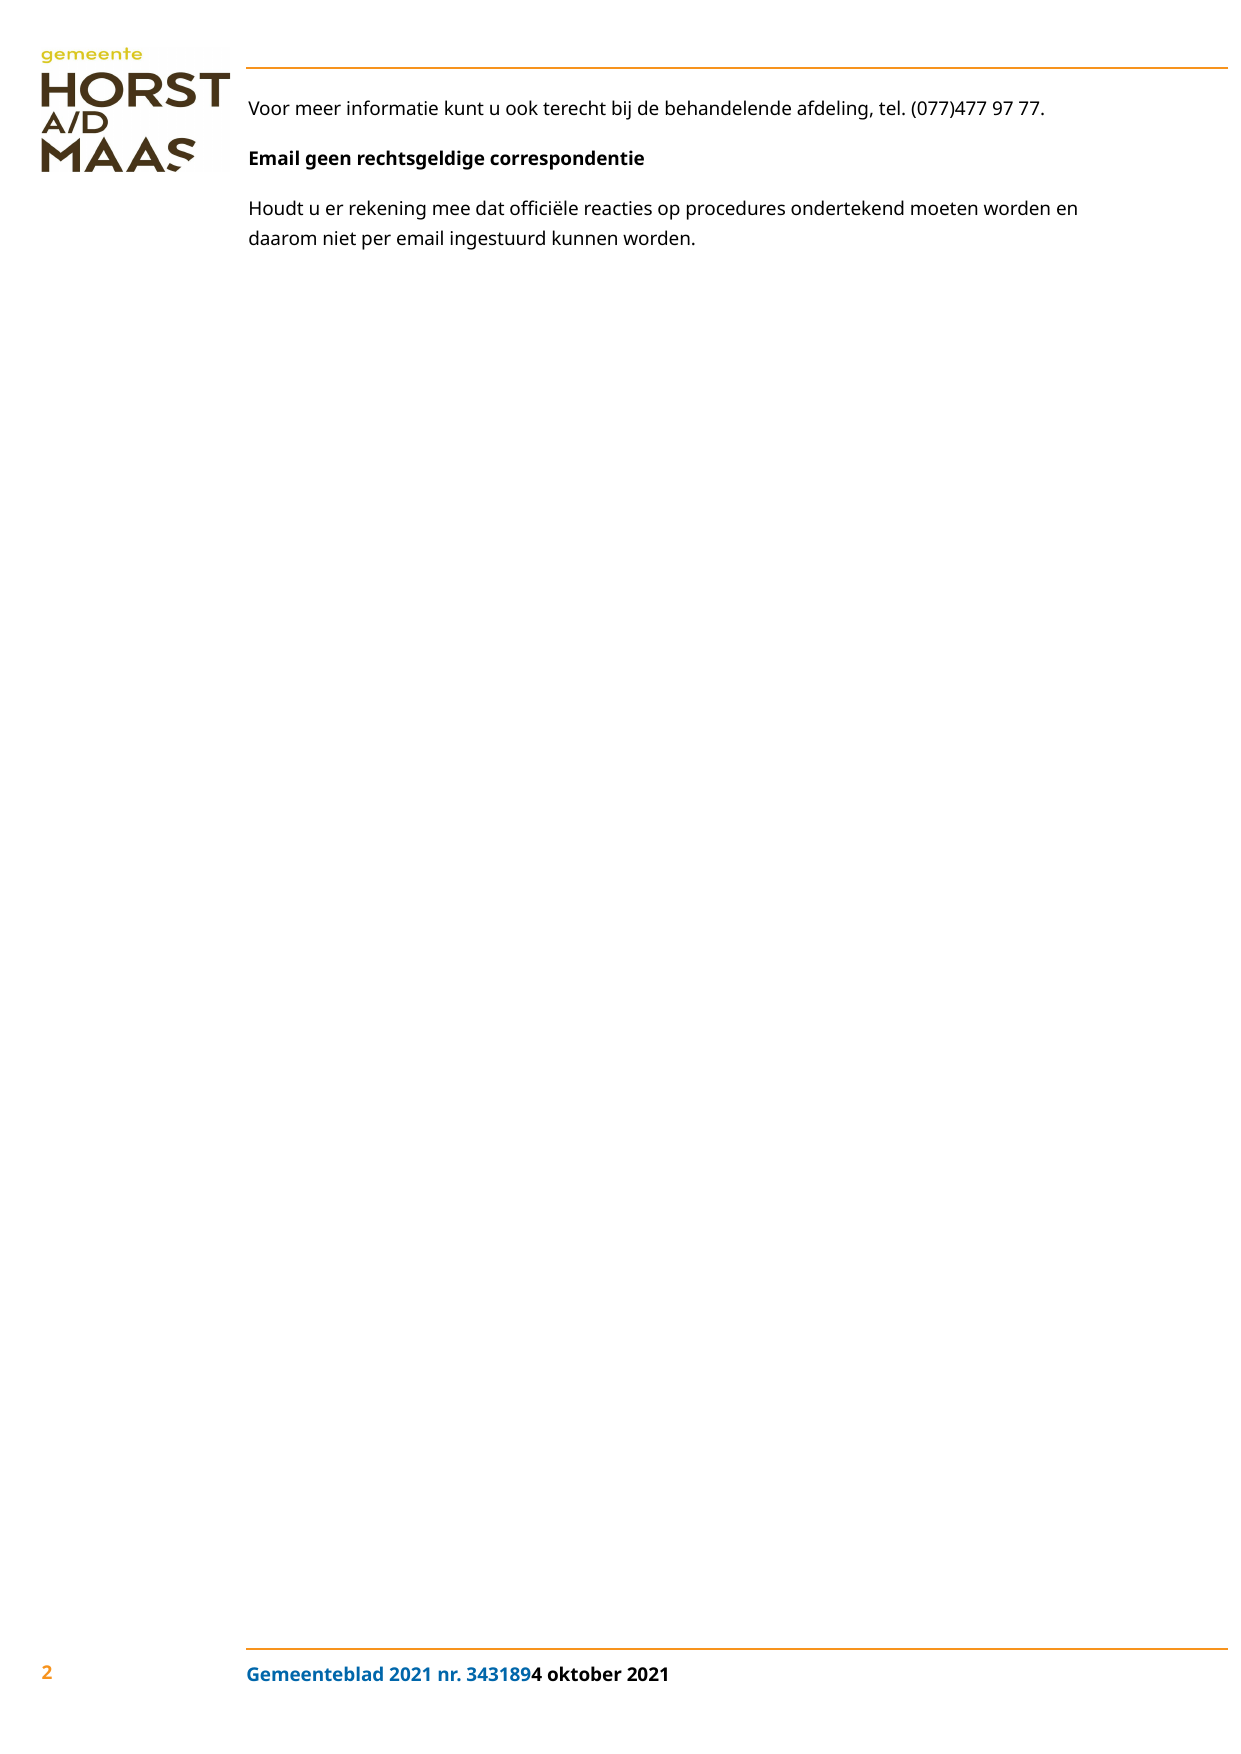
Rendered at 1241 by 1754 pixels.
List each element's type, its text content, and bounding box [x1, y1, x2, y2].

text Email geen rechtsgeldige correspondentie [248, 145, 1152, 171]
picture [41, 47, 231, 172]
text Voor meer informatie kunt u ook terecht bij de behandelende afdeling, tel. (077)477 97 77. [248, 95, 1152, 121]
text Houdt u er rekening mee dat officiële reacties op procedures ondertekend moeten worden en daarom niet per email ingestuurd kunnen worden. [248, 196, 1152, 251]
